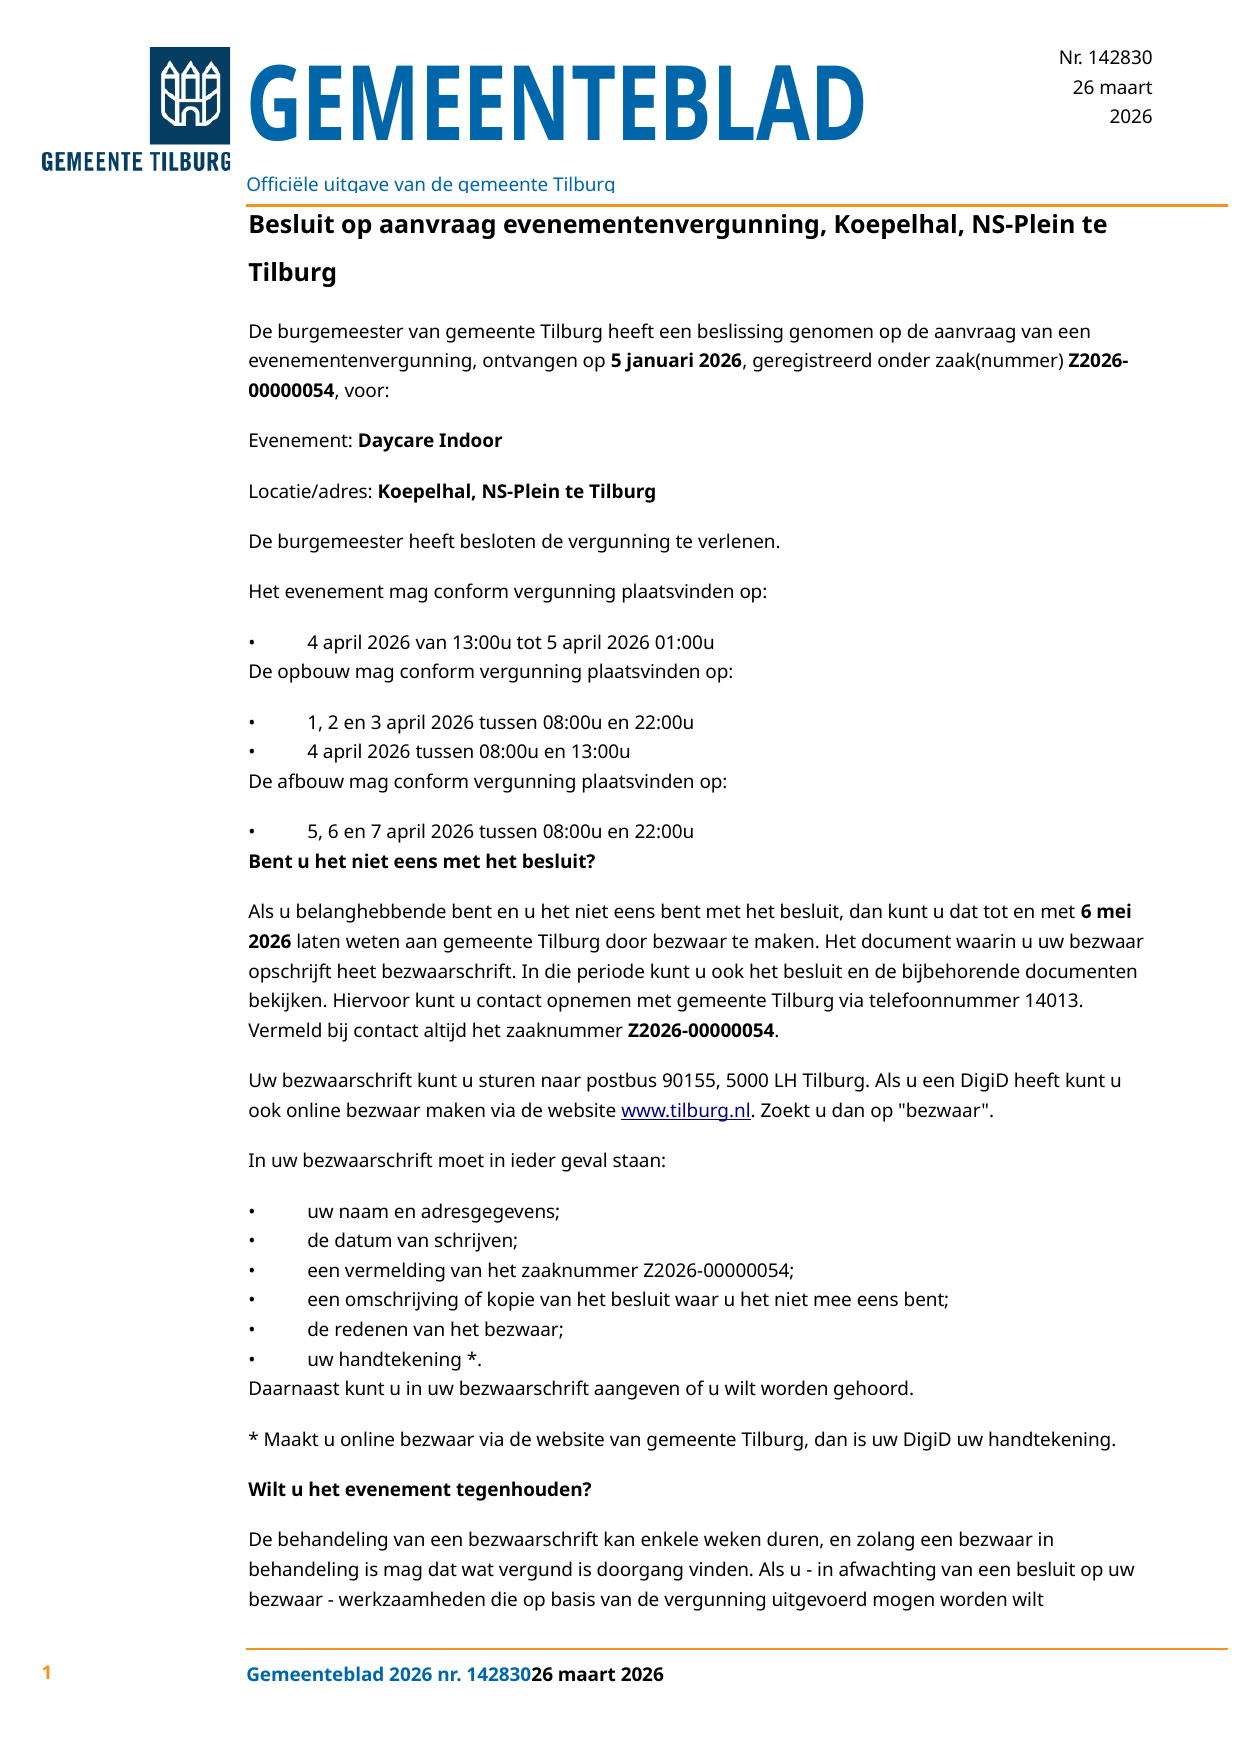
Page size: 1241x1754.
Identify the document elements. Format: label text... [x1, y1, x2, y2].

text Evenement: Daycare Indoor [248, 427, 1152, 453]
list 5, 6 en 7 april 2026 tussen 08:00u en 22:00u [248, 819, 1152, 844]
picture [41, 47, 231, 172]
list de datum van schrijven; [248, 1227, 1152, 1253]
text De burgemeester van gemeente Tilburg heeft een beslissing genomen op de aanvraag van een evenementenvergunning, ontvangen op 5 januari 2026, geregistreerd onder zaak(nummer) Z2026-00000054, voor: [248, 318, 1152, 403]
text Daarnaast kunt u in uw bezwaarschrift aangeven of u wilt worden gehoord. [248, 1375, 1152, 1401]
text Het evenement mag conform vergunning plaatsvinden op: [248, 579, 1152, 604]
text Uw bezwaarschrift kunt u sturen naar postbus 90155, 5000 LH Tilburg. Als u een DigiD heeft kunt u ook online bezwaar maken via de website www.tilburg.nl. Zoekt u dan op "bezwaar". [248, 1067, 1152, 1123]
text Wilt u het evenement tegenhouden? [248, 1476, 1152, 1502]
list 4 april 2026 van 13:00u tot 5 april 2026 01:00u [248, 629, 1152, 655]
text De behandeling van een bezwaarschrift kan enkele weken duren, en zolang een bezwaar in behandeling is mag dat wat vergund is doorgang vinden. Als u - in afwachting van een besluit op uw bezwaar - werkzaamheden die op basis van de vergunning uitgevoerd mogen worden wilt [248, 1527, 1152, 1612]
list een vermelding van het zaaknummer Z2026-00000054; [248, 1257, 1152, 1283]
list uw handtekening *. [248, 1346, 1152, 1372]
text In uw bezwaarschrift moet in ieder geval staan: [248, 1147, 1152, 1173]
text Bent u het niet eens met het besluit? [248, 848, 1152, 874]
text Besluit op aanvraag evenementenvergunning, Koepelhal, NS-Plein te Tilburg [248, 207, 1152, 288]
text * Maakt u online bezwaar via de website van gemeente Tilburg, dan is uw DigiD uw handtekening. [248, 1426, 1152, 1452]
text Locatie/adres: Koepelhal, NS-Plein te Tilburg [248, 478, 1152, 504]
list uw naam en adresgegevens; [248, 1198, 1152, 1224]
list de redenen van het bezwaar; [248, 1316, 1152, 1342]
text De burgemeester heeft besloten de vergunning te verlenen. [248, 528, 1152, 554]
text De opbouw mag conform vergunning plaatsvinden op: [248, 659, 1152, 684]
list 4 april 2026 tussen 08:00u en 13:00u [248, 739, 1152, 764]
list 1, 2 en 3 april 2026 tussen 08:00u en 22:00u [248, 709, 1152, 735]
list een omschrijving of kopie van het besluit waar u het niet mee eens bent; [248, 1287, 1152, 1312]
text Als u belanghebbende bent en u het niet eens bent met het besluit, dan kunt u dat tot en met 6 mei 2026 laten weten aan gemeente Tilburg door bezwaar te maken. Het document waarin u uw bezwaar opschrijft heet bezwaarschrift. In die periode kunt u ook het besluit en de bijbehorende documenten bekijken. Hiervoor kunt u contact opnemen met gemeente Tilburg via telefoonnummer 14013. Vermeld bij contact altijd het zaaknummer Z2026-00000054. [248, 899, 1152, 1043]
text De afbouw mag conform vergunning plaatsvinden op: [248, 768, 1152, 794]
